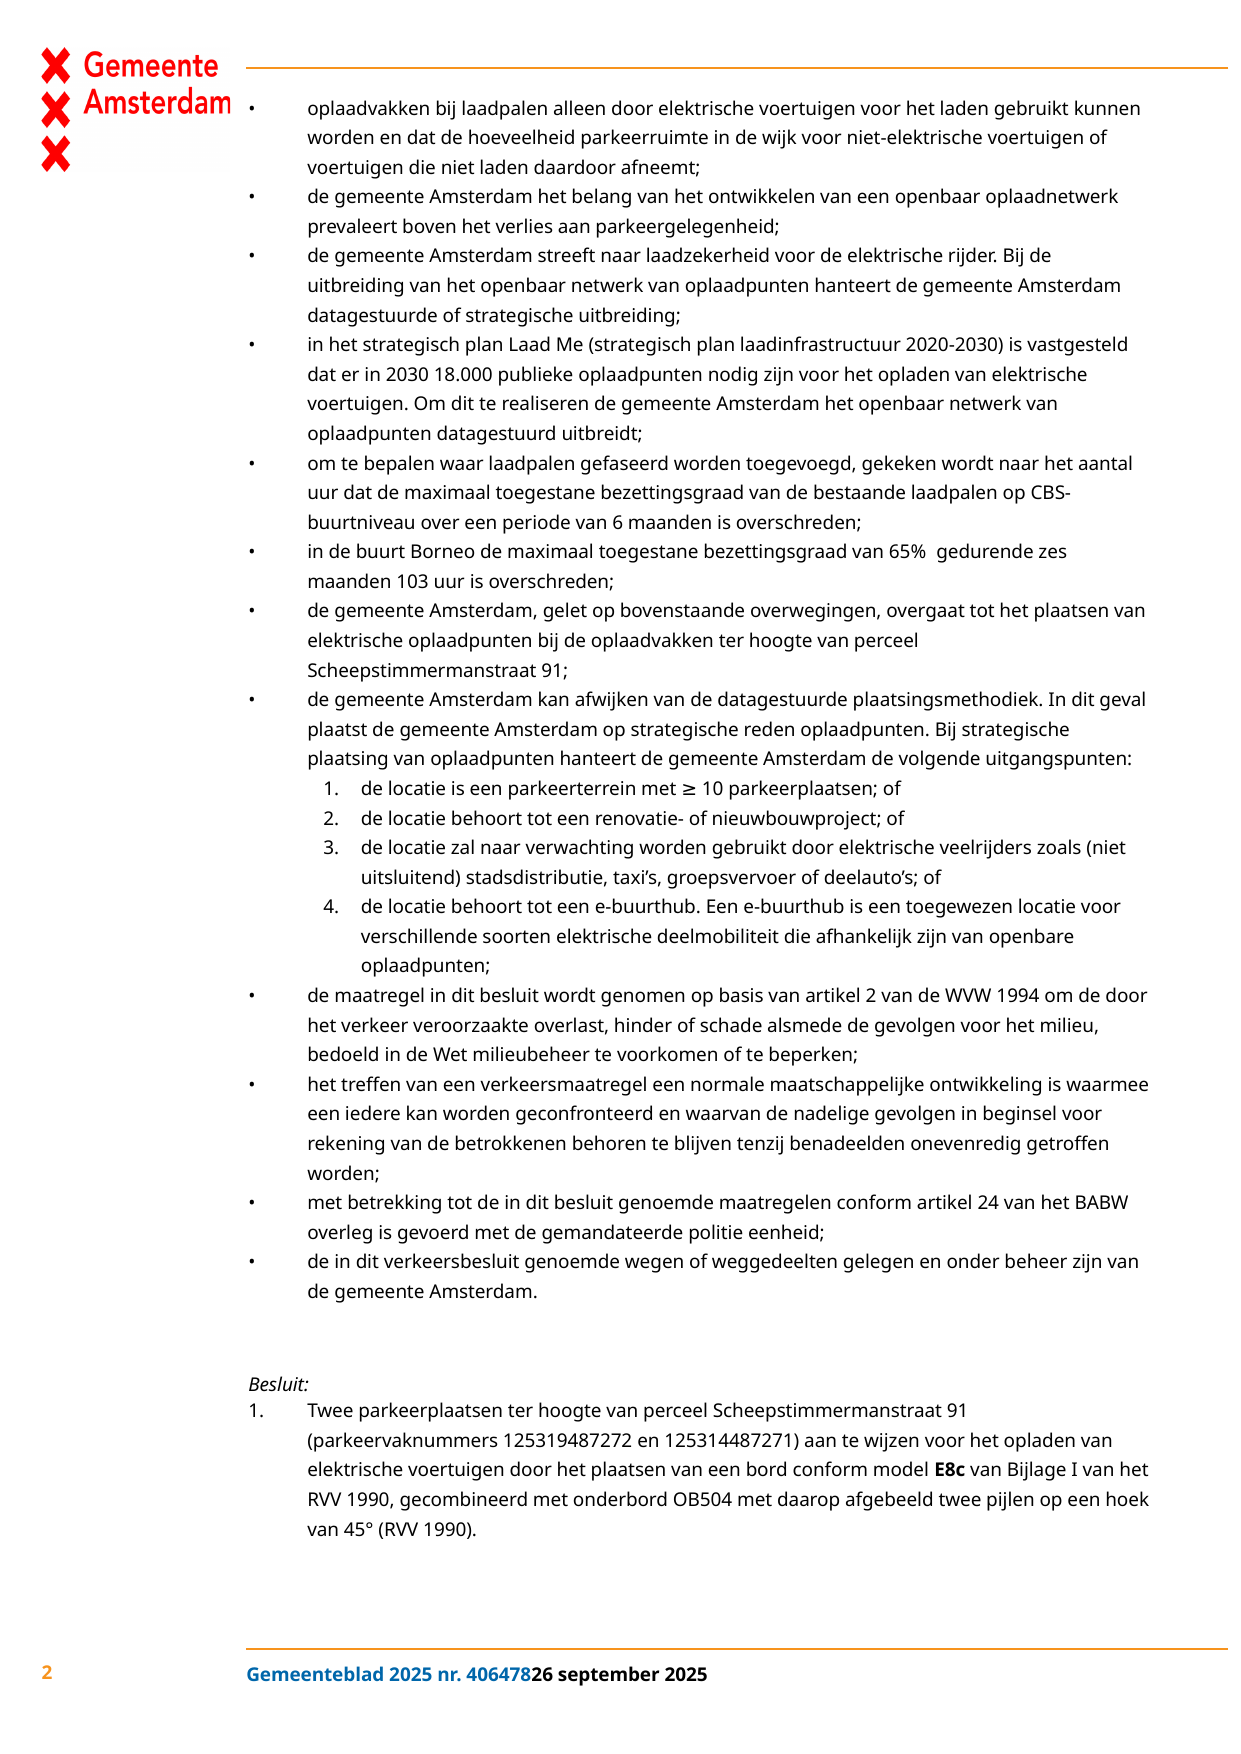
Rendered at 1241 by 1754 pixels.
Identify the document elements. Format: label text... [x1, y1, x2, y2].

list oplaadvakken bij laadpalen alleen door elektrische voertuigen voor het laden gebruikt kunnen worden en dat de hoeveelheid parkeerruimte in de wijk voor niet-elektrische voertuigen of voertuigen die niet laden daardoor afneemt; [248, 95, 1152, 180]
list de in dit verkeersbesluit genoemde wegen of weggedeelten gelegen en onder beheer zijn van de gemeente Amsterdam. [248, 1248, 1152, 1304]
list de locatie behoort tot een e-buurthub. Een e-buurthub is een toegewezen locatie voor verschillende soorten elektrische deelmobiliteit die afhankelijk zijn van openbare oplaadpunten; [323, 893, 1152, 978]
list Twee parkeerplaatsen ter hoogte van perceel Scheepstimmermanstraat 91 (parkeervaknummers 125319487272 en 125314487271) aan te wijzen voor het opladen van elektrische voertuigen door het plaatsen van een bord conform model E8c van Bijlage I van het RVV 1990, gecombineerd met onderbord OB504 met daarop afgebeeld twee pijlen op een hoek van 45° (RVV 1990). [248, 1397, 1152, 1541]
list met betrekking tot de in dit besluit genoemde maatregelen conform artikel 24 van het BABW overleg is gevoerd met de gemandateerde politie eenheid; [248, 1189, 1152, 1245]
picture [41, 47, 231, 172]
list de maatregel in dit besluit wordt genomen op basis van artikel 2 van de WVW 1994 om de door het verkeer veroorzaakte overlast, hinder of schade alsmede de gevolgen voor het milieu, bedoeld in de Wet milieubeheer te voorkomen of te beperken; [248, 982, 1152, 1067]
list de gemeente Amsterdam het belang van het ontwikkelen van een openbaar oplaadnetwerk prevaleert boven het verlies aan parkeergelegenheid; [248, 183, 1152, 239]
list in de buurt Borneo de maximaal toegestane bezettingsgraad van 65% gedurende zes maanden 103 uur is overschreden; [248, 538, 1152, 594]
list in het strategisch plan Laad Me (strategisch plan laadinfrastructuur 2020-2030) is vastgesteld dat er in 2030 18.000 publieke oplaadpunten nodig zijn voor het opladen van elektrische voertuigen. Om dit te realiseren de gemeente Amsterdam het openbaar netwerk van oplaadpunten datagestuurd uitbreidt; [248, 331, 1152, 446]
list de gemeente Amsterdam, gelet op bovenstaande overwegingen, overgaat tot het plaatsen van elektrische oplaadpunten bij de oplaadvakken ter hoogte van perceel Scheepstimmermanstraat 91; [248, 598, 1152, 683]
list de locatie zal naar verwachting worden gebruikt door elektrische veelrijders zoals (niet uitsluitend) stadsdistributie, taxi’s, groepsvervoer of deelauto’s; of [323, 834, 1152, 890]
text Besluit: [248, 1372, 1152, 1397]
list om te bepalen waar laadpalen gefaseerd worden toegevoegd, gekeken wordt naar het aantal uur dat de maximaal toegestane bezettingsgraad van de bestaande laadpalen op CBS-buurtniveau over een periode van 6 maanden is overschreden; [248, 450, 1152, 535]
list de locatie is een parkeerterrein met ≥ 10 parkeerplaatsen; of [323, 775, 1152, 801]
list de gemeente Amsterdam kan afwijken van de datagestuurde plaatsingsmethodiek. In dit geval plaatst de gemeente Amsterdam op strategische reden oplaadpunten. Bij strategische plaatsing van oplaadpunten hanteert de gemeente Amsterdam de volgende uitgangspunten: [248, 686, 1152, 771]
list het treffen van een verkeersmaatregel een normale maatschappelijke ontwikkeling is waarmee een iedere kan worden geconfronteerd en waarvan de nadelige gevolgen in beginsel voor rekening van de betrokkenen behoren te blijven tenzij benadeelden onevenredig getroffen worden; [248, 1071, 1152, 1186]
list de gemeente Amsterdam streeft naar laadzekerheid voor de elektrische rijder. Bij de uitbreiding van het openbaar netwerk van oplaadpunten hanteert de gemeente Amsterdam datagestuurde of strategische uitbreiding; [248, 243, 1152, 328]
list de locatie behoort tot een renovatie- of nieuwbouwproject; of [323, 805, 1152, 831]
